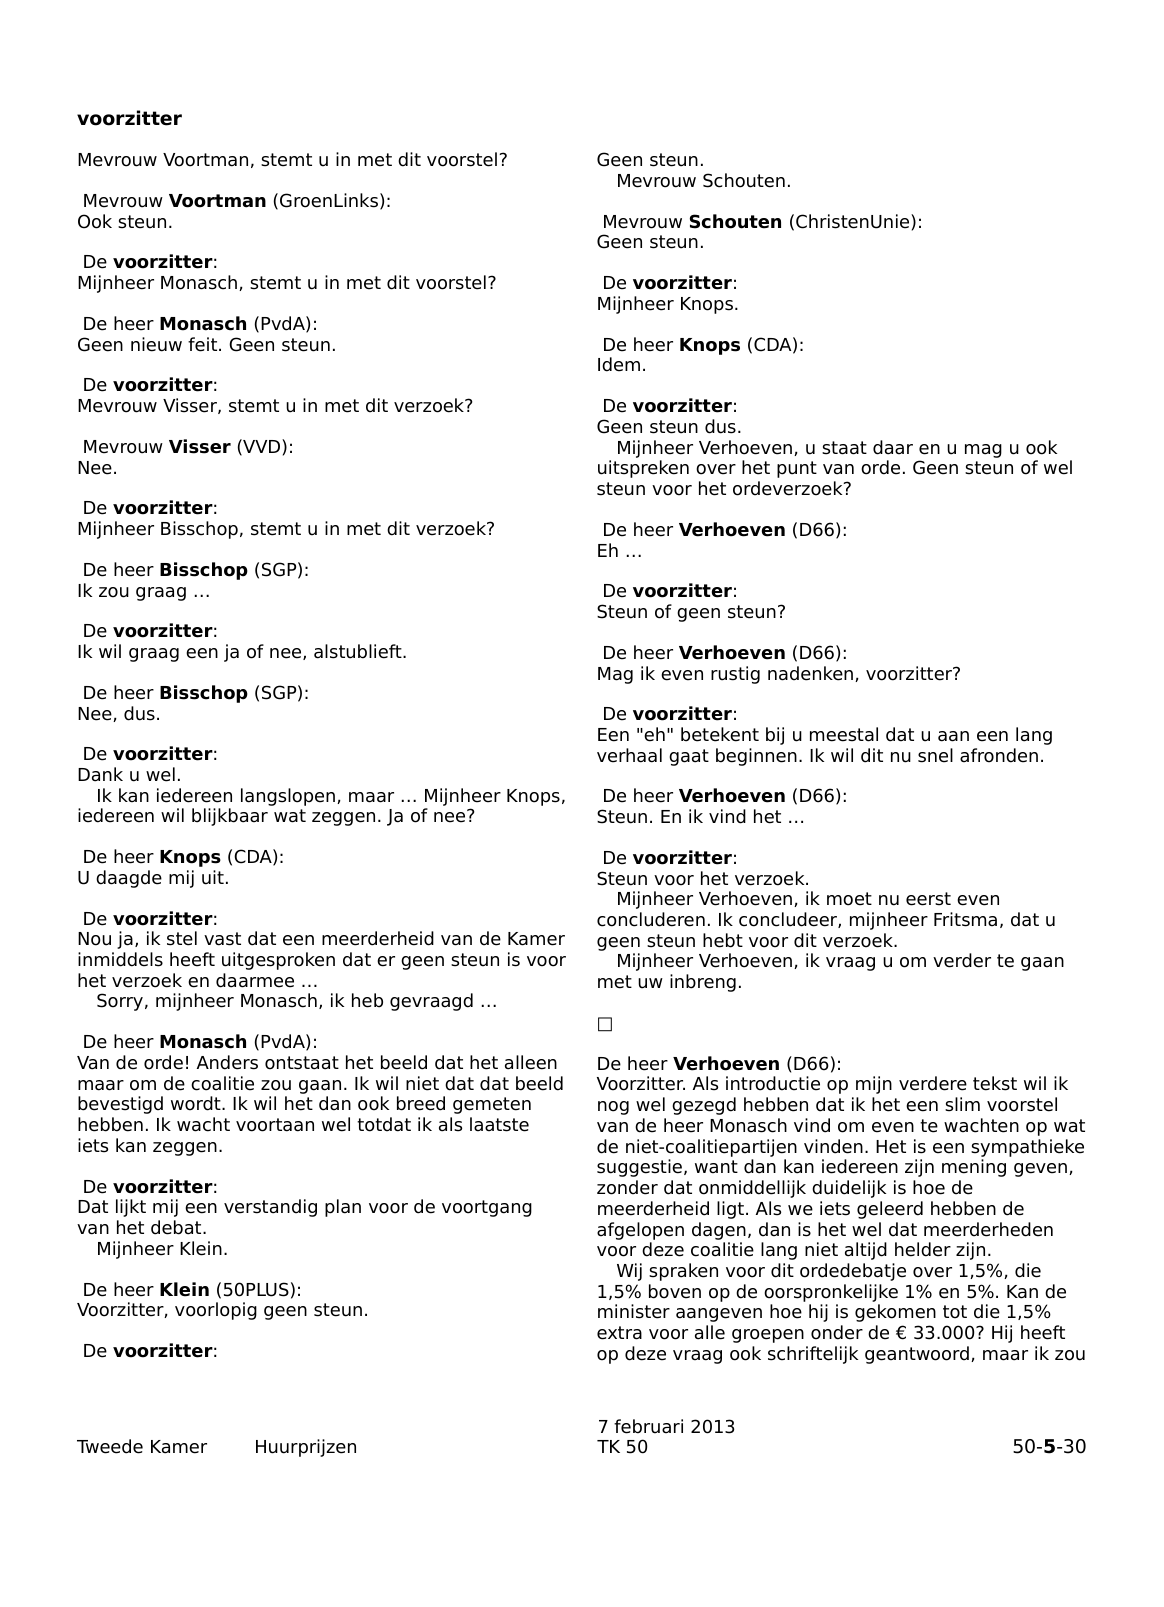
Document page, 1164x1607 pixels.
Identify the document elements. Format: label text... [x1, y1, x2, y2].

text Sorry, mijnheer Monasch, ik heb gevraagd … [77, 991, 567, 1012]
text U daagde mij uit. [77, 868, 567, 888]
text Voorzitter. Als introductie op mijn verdere tekst wil ik nog wel gezegd hebben dat ik het een slim voorstel van de heer Monasch vind om even te wachten op wat de niet-coalitiepartijen vinden. Het is een sympathieke suggestie, want dan kan iedereen zijn mening geven, zonder dat onmiddellijk duidelijk is hoe de meerderheid ligt. Als we iets geleerd hebben de afgelopen dagen, dan is het wel dat meerderheden voor deze coalitie lang niet altijd helder zijn. [596, 1074, 1087, 1261]
text De heer Monasch (PvdA): [77, 1032, 567, 1053]
text Voorzitter, voorlopig geen steun. [77, 1300, 567, 1321]
text Ik wil graag een ja of nee, alstublieft. [77, 642, 567, 663]
text De heer Verhoeven (D66): [596, 1053, 1087, 1074]
text Geen steun. [596, 150, 1087, 171]
text Mevrouw Visser, stemt u in met dit verzoek? [77, 396, 567, 417]
text Mijnheer Verhoeven, ik vraag u om verder te gaan met uw inbreng. [596, 951, 1087, 993]
text De voorzitter: [77, 908, 567, 929]
text Wij spraken voor dit ordedebatje over 1,5%, die 1,5% boven op de oorspronkelijke 1% en 5%. Kan de minister aangeven hoe hij is gekomen tot die 1,5% extra voor alle groepen onder de € 33.000? Hij heeft op deze vraag ook schriftelijk geantwoord, maar ik zou [596, 1261, 1087, 1364]
text Mijnheer Verhoeven, u staat daar en u mag u ook uitspreken over het punt van orde. Geen steun of wel steun voor het ordeverzoek? [596, 437, 1087, 500]
text De voorzitter: [596, 396, 1087, 417]
text Van de orde! Anders ontstaat het beeld dat het alleen maar om de coalitie zou gaan. Ik wil niet dat dat beeld bevestigd wordt. Ik wil het dan ook breed gemeten hebben. Ik wacht voortaan wel totdat ik als laatste iets kan zeggen. [77, 1053, 567, 1156]
text Mijnheer Bisschop, stemt u in met dit verzoek? [77, 519, 567, 540]
text Mijnheer Verhoeven, ik moet nu eerst even concluderen. Ik concludeer, mijnheer Fritsma, dat u geen steun hebt voor dit verzoek. [596, 889, 1087, 951]
text De voorzitter: [596, 581, 1087, 602]
text Mevrouw Visser (VVD): [77, 437, 567, 457]
text Geen steun dus. [596, 417, 1087, 437]
text Mag ik even rustig nadenken, voorzitter? [596, 663, 1087, 684]
text De heer Knops (CDA): [77, 847, 567, 868]
text Dank u wel. [77, 765, 567, 786]
text De heer Bisschop (SGP): [77, 683, 567, 703]
text Mevrouw Voortman (GroenLinks): [77, 191, 567, 212]
text De voorzitter: [596, 704, 1087, 725]
text Nee, dus. [77, 703, 567, 724]
text Mevrouw Schouten (ChristenUnie): [596, 212, 1087, 232]
text De voorzitter: [77, 1341, 567, 1362]
text De heer Knops (CDA): [596, 334, 1087, 355]
text De voorzitter: [596, 848, 1087, 868]
text Mevrouw Voortman, stemt u in met dit voorstel? [77, 150, 567, 171]
text De voorzitter: [596, 273, 1087, 294]
text De heer Klein (50PLUS): [77, 1279, 567, 1300]
text Mijnheer Klein. [77, 1239, 567, 1259]
text Nou ja, ik stel vast dat een meerderheid van de Kamer inmiddels heeft uitgesproken dat er geen steun is voor het verzoek en daarmee … [77, 929, 567, 991]
text Dat lijkt mij een verstandig plan voor de voortgang van het debat. [77, 1197, 567, 1239]
text Eh … [596, 540, 1087, 561]
text □ [596, 1013, 1087, 1033]
text De heer Verhoeven (D66): [596, 643, 1087, 663]
text De voorzitter: [77, 621, 567, 642]
text Ik zou graag … [77, 580, 567, 601]
text De voorzitter: [77, 375, 567, 396]
text De heer Monasch (PvdA): [77, 314, 567, 334]
text Nee. [77, 457, 567, 478]
text Mijnheer Monasch, stemt u in met dit voorstel? [77, 273, 567, 294]
text De voorzitter: [77, 252, 567, 273]
text Een "eh" betekent bij u meestal dat u aan een lang verhaal gaat beginnen. Ik wil dit nu snel afronden. [596, 725, 1087, 766]
text Mevrouw Schouten. [596, 171, 1087, 192]
text Geen nieuw feit. Geen steun. [77, 334, 567, 355]
text De heer Bisschop (SGP): [77, 560, 567, 580]
text De heer Verhoeven (D66): [596, 520, 1087, 540]
text Steun of geen steun? [596, 602, 1087, 623]
text Ook steun. [77, 212, 567, 232]
text De voorzitter: [77, 1176, 567, 1197]
text De heer Verhoeven (D66): [596, 786, 1087, 807]
text Steun voor het verzoek. [596, 868, 1087, 889]
text De voorzitter: [77, 498, 567, 519]
text Mijnheer Knops. [596, 294, 1087, 314]
text Steun. En ik vind het … [596, 807, 1087, 828]
text Ik kan iedereen langslopen, maar … Mijnheer Knops, iedereen wil blijkbaar wat zeggen. Ja of nee? [77, 786, 567, 827]
text Idem. [596, 355, 1087, 376]
text Geen steun. [596, 232, 1087, 253]
text De voorzitter: [77, 744, 567, 765]
